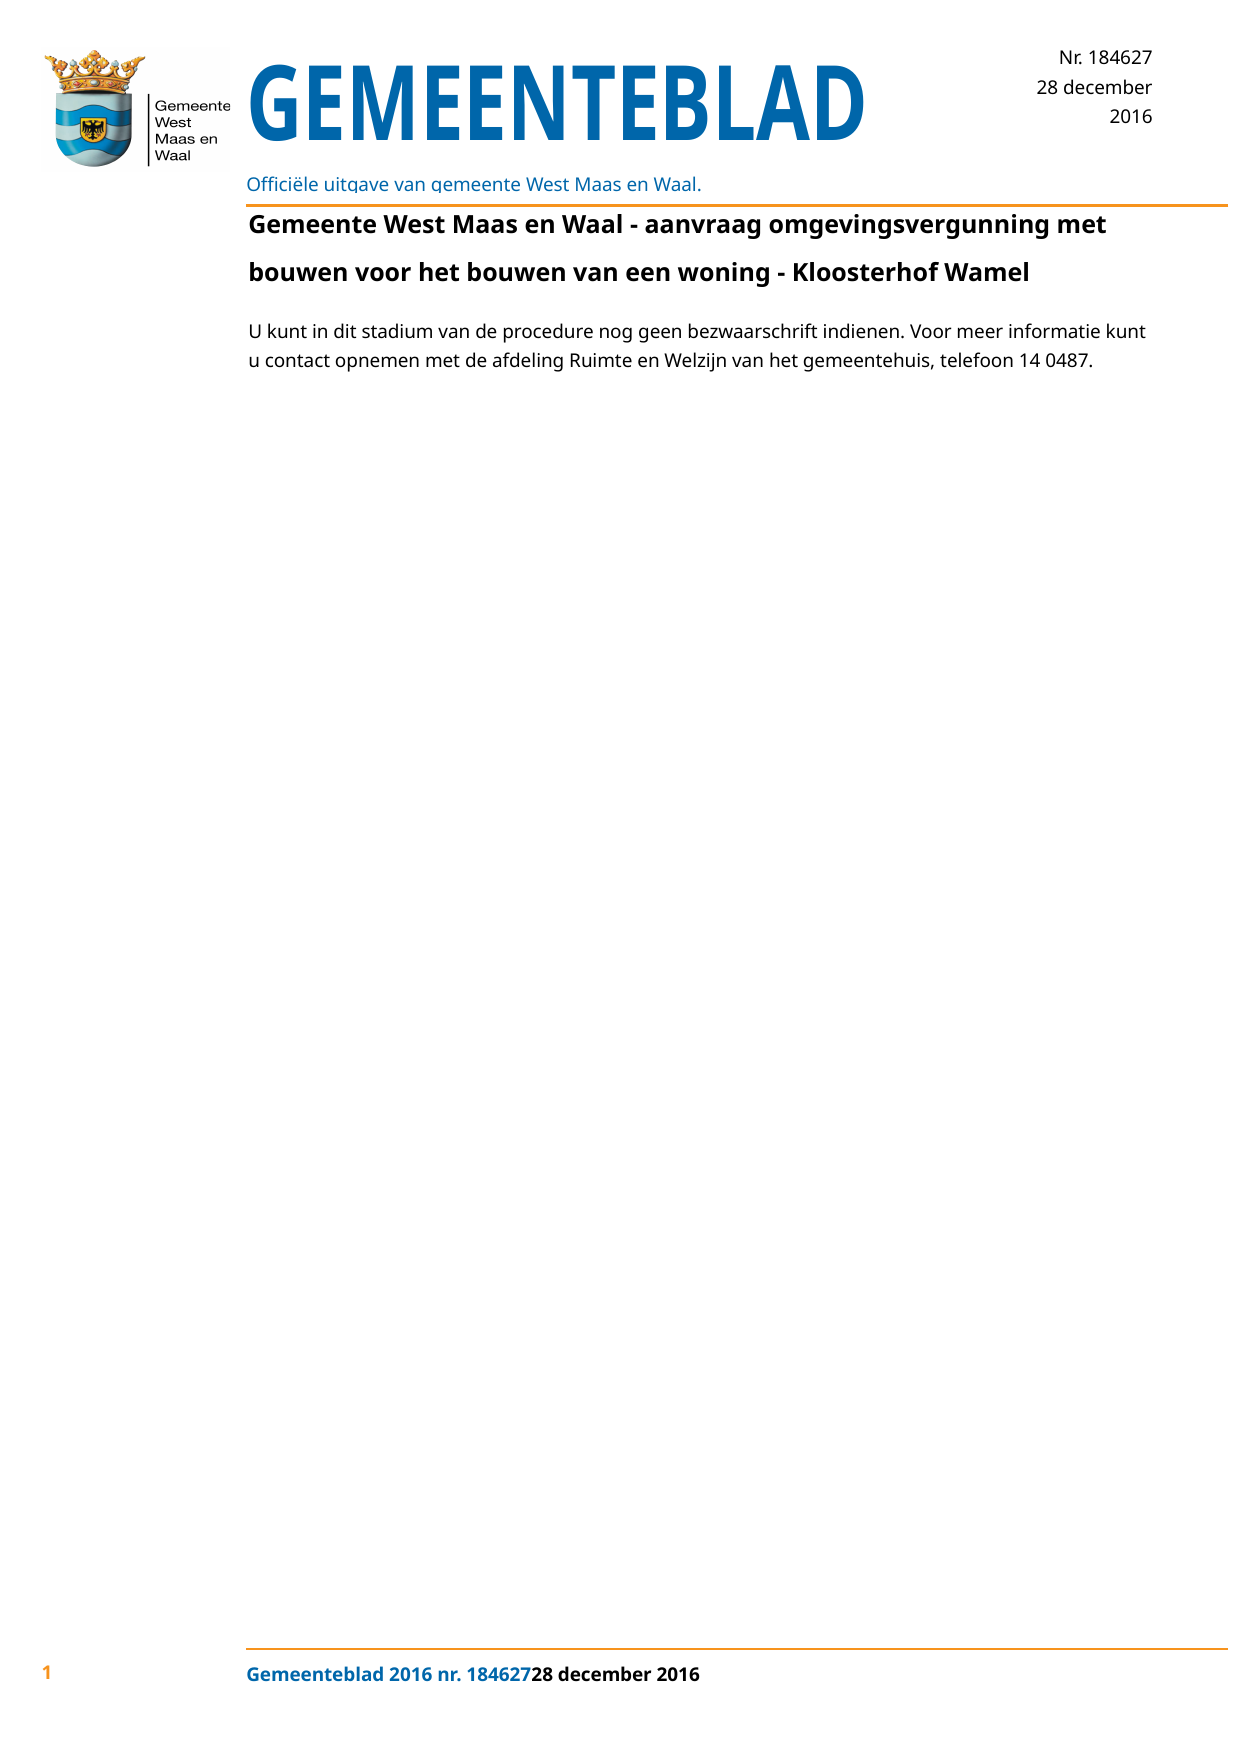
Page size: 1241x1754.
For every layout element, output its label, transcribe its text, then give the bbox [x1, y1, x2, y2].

text Gemeente West Maas en Waal - aanvraag omgevingsvergunning met bouwen voor het bouwen van een woning - Kloosterhof Wamel [248, 207, 1152, 288]
picture [41, 47, 231, 172]
text U kunt in dit stadium van de procedure nog geen bezwaarschrift indienen. Voor meer informatie kunt u contact opnemen met de afdeling Ruimte en Welzijn van het gemeentehuis, telefoon 14 0487. [248, 318, 1152, 373]
